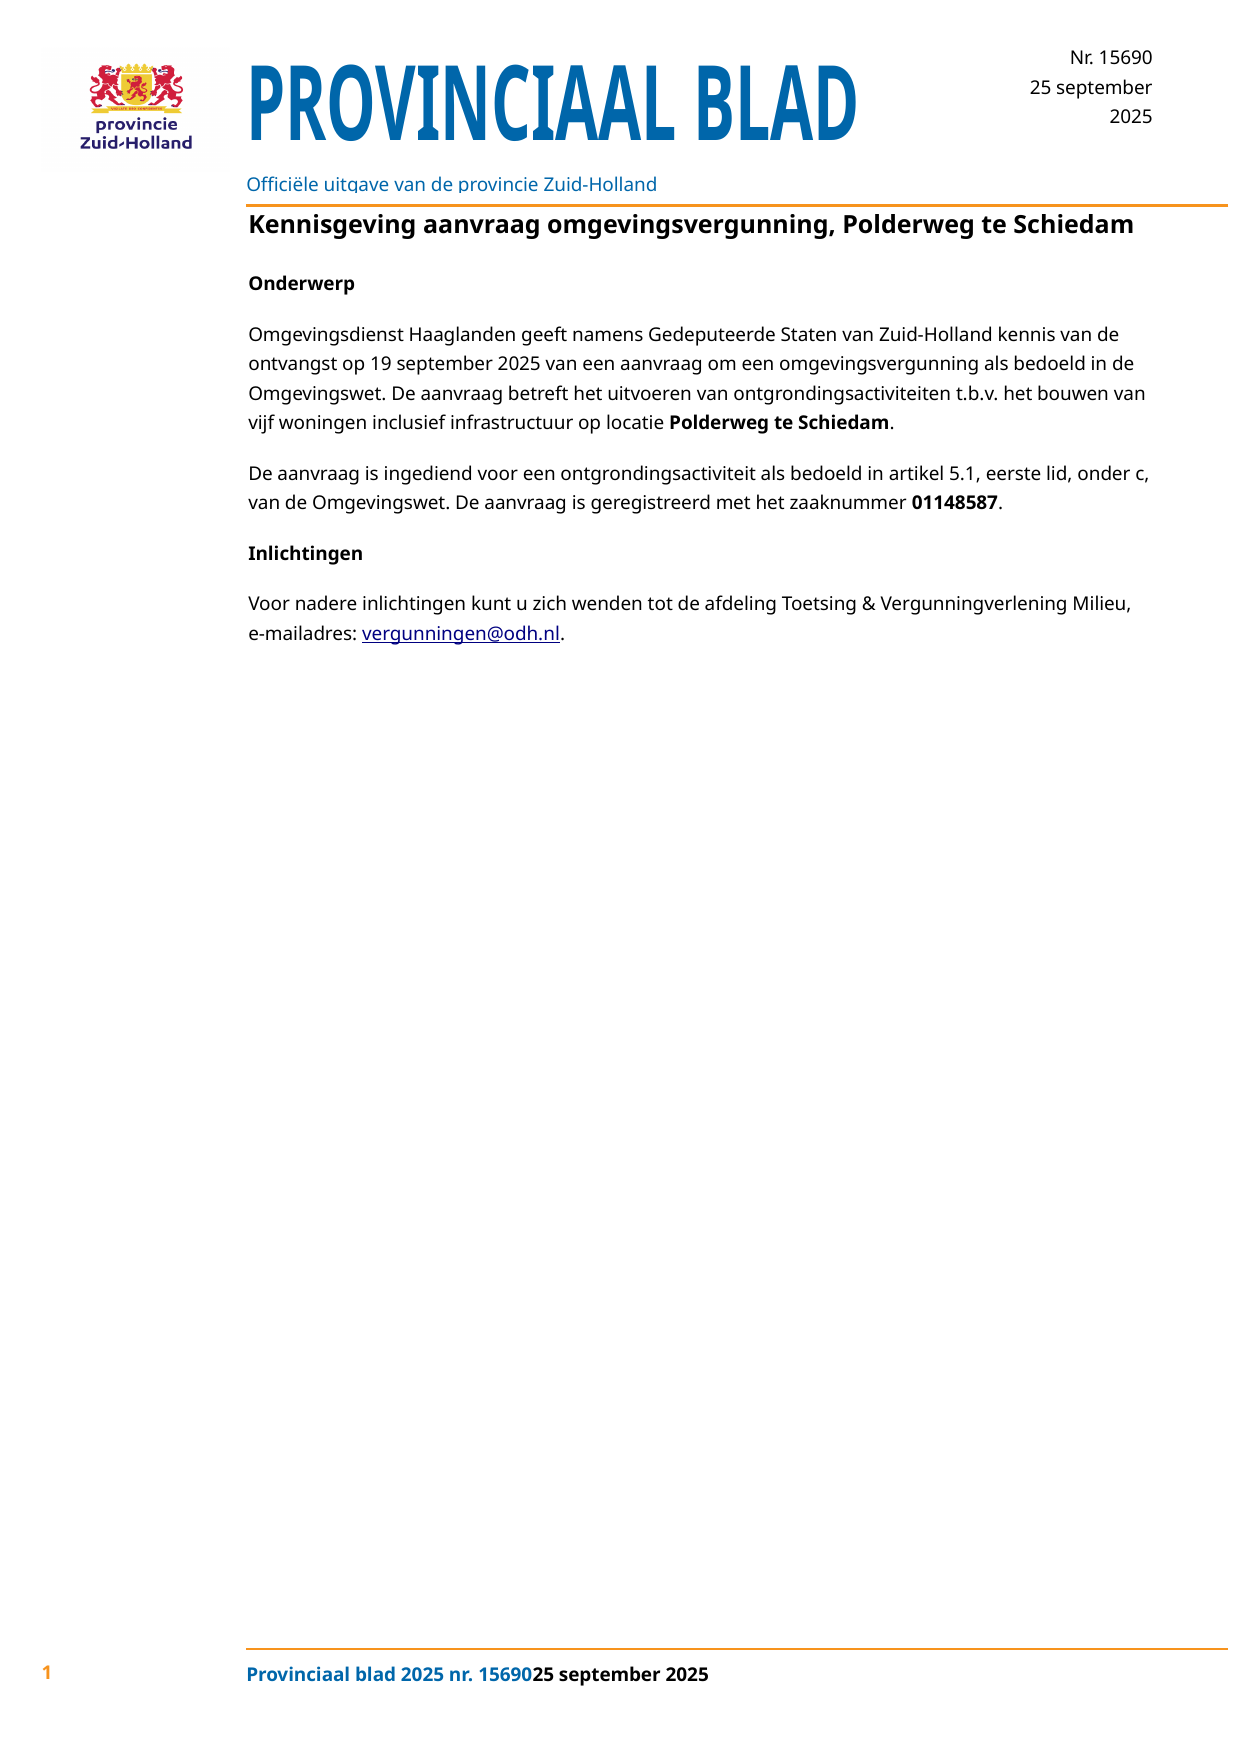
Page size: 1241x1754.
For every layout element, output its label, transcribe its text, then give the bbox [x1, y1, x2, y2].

text De aanvraag is ingediend voor een ontgrondingsactiviteit als bedoeld in artikel 5.1, eerste lid, onder c, van de Omgevingswet. De aanvraag is geregistreerd met het zaaknummer 01148587. [248, 460, 1152, 515]
text Kennisgeving aanvraag omgevingsvergunning, Polderweg te Schiedam [248, 207, 1152, 241]
text Omgevingsdienst Haaglanden geeft namens Gedeputeerde Staten van Zuid-Holland kennis van de ontvangst op 19 september 2025 van een aanvraag om een omgevingsvergunning als bedoeld in de Omgevingswet. De aanvraag betreft het uitvoeren van ontgrondingsactiviteiten t.b.v. het bouwen van vijf woningen inclusief infrastructuur op locatie Polderweg te Schiedam. [248, 321, 1152, 435]
text Inlichtingen [248, 540, 1152, 566]
picture [41, 47, 231, 172]
text Voor nadere inlichtingen kunt u zich wenden tot de afdeling Toetsing & Vergunningverlening Milieu, e-mailadres: vergunningen@odh.nl. [248, 590, 1152, 646]
text Onderwerp [248, 270, 1152, 296]
